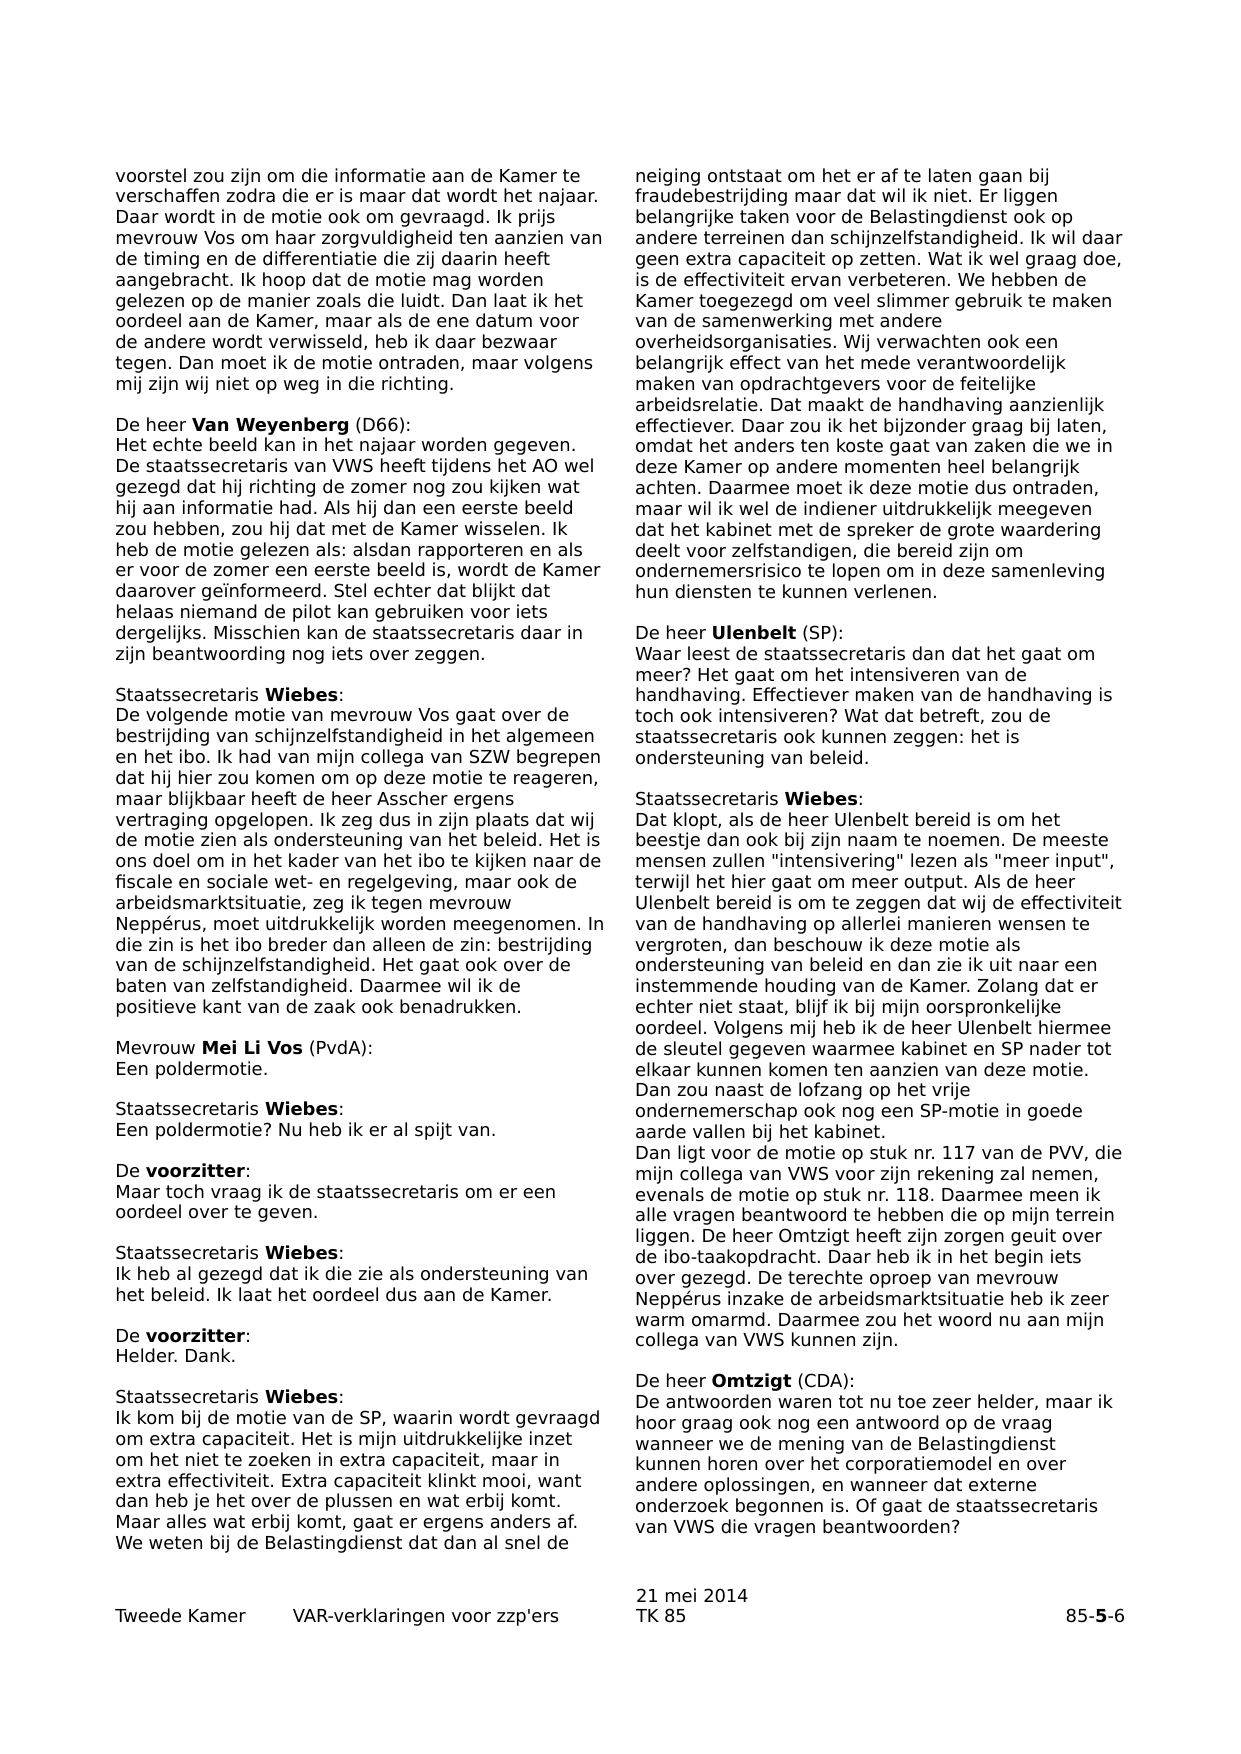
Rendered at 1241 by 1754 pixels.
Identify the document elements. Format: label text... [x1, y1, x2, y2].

text Ik kom bij de motie van de SP, waarin wordt gevraagd om extra capaciteit. Het is mijn uitdrukkelijke inzet om het niet te zoeken in extra capaciteit, maar in extra effectiviteit. Extra capaciteit klinkt mooi, want dan heb je het over de plussen en wat erbij komt. Maar alles wat erbij komt, gaat er ergens anders af. We weten bij de Belastingdienst dat dan al snel de [115, 1408, 605, 1554]
text Ik heb al gezegd dat ik die zie als ondersteuning van het beleid. Ik laat het oordeel dus aan de Kamer. [115, 1264, 605, 1306]
text Dat klopt, als de heer Ulenbelt bereid is om het beestje dan ook bij zijn naam te noemen. De meeste mensen zullen "intensivering" lezen als "meer input", terwijl het hier gaat om meer output. Als de heer Ulenbelt bereid is om te zeggen dat wij de effectiviteit van de handhaving op allerlei manieren wensen te vergroten, dan beschouw ik deze motie als ondersteuning van beleid en dan zie ik uit naar een instemmende houding van de Kamer. Zolang dat er echter niet staat, blijf ik bij mijn oorspronkelijke oordeel. Volgens mij heb ik de heer Ulenbelt hiermee de sleutel gegeven waarmee kabinet en SP nader tot elkaar kunnen komen ten aanzien van deze motie. Dan zou naast de lofzang op het vrije ondernemerschap ook nog een SP-motie in goede aarde vallen bij het kabinet. [635, 809, 1125, 1143]
text Helder. Dank. [115, 1346, 605, 1367]
text Een poldermotie? Nu heb ik er al spijt van. [115, 1120, 605, 1141]
text Mevrouw Mei Li Vos (PvdA): [115, 1038, 605, 1058]
text Een poldermotie. [115, 1058, 605, 1079]
text Staatssecretaris Wiebes: [115, 1387, 605, 1408]
text De volgende motie van mevrouw Vos gaat over de bestrijding van schijnzelfstandigheid in het algemeen en het ibo. Ik had van mijn collega van SZW begrepen dat hij hier zou komen om op deze motie te reageren, maar blijkbaar heeft de heer Asscher ergens vertraging opgelopen. Ik zeg dus in zijn plaats dat wij de motie zien als ondersteuning van het beleid. Het is ons doel om in het kader van het ibo te kijken naar de fiscale en sociale wet- en regelgeving, maar ook de arbeidsmarktsituatie, zeg ik tegen mevrouw Neppérus, moet uitdrukkelijk worden meegenomen. In die zin is het ibo breder dan alleen de zin: bestrijding van de schijnzelfstandigheid. Het gaat ook over de baten van zelfstandigheid. Daarmee wil ik de positieve kant van de zaak ook benadrukken. [115, 705, 605, 1018]
text voorstel zou zijn om die informatie aan de Kamer te verschaffen zodra die er is maar dat wordt het najaar. Daar wordt in de motie ook om gevraagd. Ik prijs mevrouw Vos om haar zorgvuldigheid ten aanzien van de timing en de differentiatie die zij daarin heeft aangebracht. Ik hoop dat de motie mag worden gelezen op de manier zoals die luidt. Dan laat ik het oordeel aan de Kamer, maar als de ene datum voor de andere wordt verwisseld, heb ik daar bezwaar tegen. Dan moet ik de motie ontraden, maar volgens mij zijn wij niet op weg in die richting. [115, 165, 605, 394]
text De heer Van Weyenberg (D66): [115, 414, 605, 435]
text Staatssecretaris Wiebes: [635, 788, 1125, 809]
text Maar toch vraag ik de staatssecretaris om er een oordeel over te geven. [115, 1181, 605, 1223]
text Staatssecretaris Wiebes: [115, 1243, 605, 1264]
text De heer Omtzigt (CDA): [635, 1371, 1125, 1392]
text De voorzitter: [115, 1161, 605, 1181]
text Staatssecretaris Wiebes: [115, 1099, 605, 1120]
text Staatssecretaris Wiebes: [115, 684, 605, 705]
text neiging ontstaat om het er af te laten gaan bij fraudebestrijding maar dat wil ik niet. Er liggen belangrijke taken voor de Belastingdienst ook op andere terreinen dan schijnzelfstandigheid. Ik wil daar geen extra capaciteit op zetten. Wat ik wel graag doe, is de effectiviteit ervan verbeteren. We hebben de Kamer toegezegd om veel slimmer gebruik te maken van de samenwerking met andere overheidsorganisaties. Wij verwachten ook een belangrijk effect van het mede verantwoordelijk maken van opdrachtgevers voor de feitelijke arbeidsrelatie. Dat maakt de handhaving aanzienlijk effectiever. Daar zou ik het bijzonder graag bij laten, omdat het anders ten koste gaat van zaken die we in deze Kamer op andere momenten heel belangrijk achten. Daarmee moet ik deze motie dus ontraden, maar wil ik wel de indiener uitdrukkelijk meegeven dat het kabinet met de spreker de grote waardering deelt voor zelfstandigen, die bereid zijn om ondernemersrisico te lopen om in deze samenleving hun diensten te kunnen verlenen. [635, 165, 1125, 603]
text Waar leest de staatssecretaris dan dat het gaat om meer? Het gaat om het intensiveren van de handhaving. Effectiever maken van de handhaving is toch ook intensiveren? Wat dat betreft, zou de staatssecretaris ook kunnen zeggen: het is ondersteuning van beleid. [635, 643, 1125, 768]
text Dan ligt voor de motie op stuk nr. 117 van de PVV, die mijn collega van VWS voor zijn rekening zal nemen, evenals de motie op stuk nr. 118. Daarmee meen ik alle vragen beantwoord te hebben die op mijn terrein liggen. De heer Omtzigt heeft zijn zorgen geuit over de ibo-taakopdracht. Daar heb ik in het begin iets over gezegd. De terechte oproep van mevrouw Neppérus inzake de arbeidsmarktsituatie heb ik zeer warm omarmd. Daarmee zou het woord nu aan mijn collega van VWS kunnen zijn. [635, 1143, 1125, 1351]
text Het echte beeld kan in het najaar worden gegeven. De staatssecretaris van VWS heeft tijdens het AO wel gezegd dat hij richting de zomer nog zou kijken wat hij aan informatie had. Als hij dan een eerste beeld zou hebben, zou hij dat met de Kamer wisselen. Ik heb de motie gelezen als: alsdan rapporteren en als er voor de zomer een eerste beeld is, wordt de Kamer daarover geïnformeerd. Stel echter dat blijkt dat helaas niemand de pilot kan gebruiken voor iets dergelijks. Misschien kan de staatssecretaris daar in zijn beantwoording nog iets over zeggen. [115, 435, 605, 664]
text De voorzitter: [115, 1326, 605, 1346]
text De heer Ulenbelt (SP): [635, 623, 1125, 643]
text De antwoorden waren tot nu toe zeer helder, maar ik hoor graag ook nog een antwoord op de vraag wanneer we de mening van de Belastingdienst kunnen horen over het corporatiemodel en over andere oplossingen, en wanneer dat externe onderzoek begonnen is. Of gaat de staatssecretaris van VWS die vragen beantwoorden? [635, 1392, 1125, 1537]
